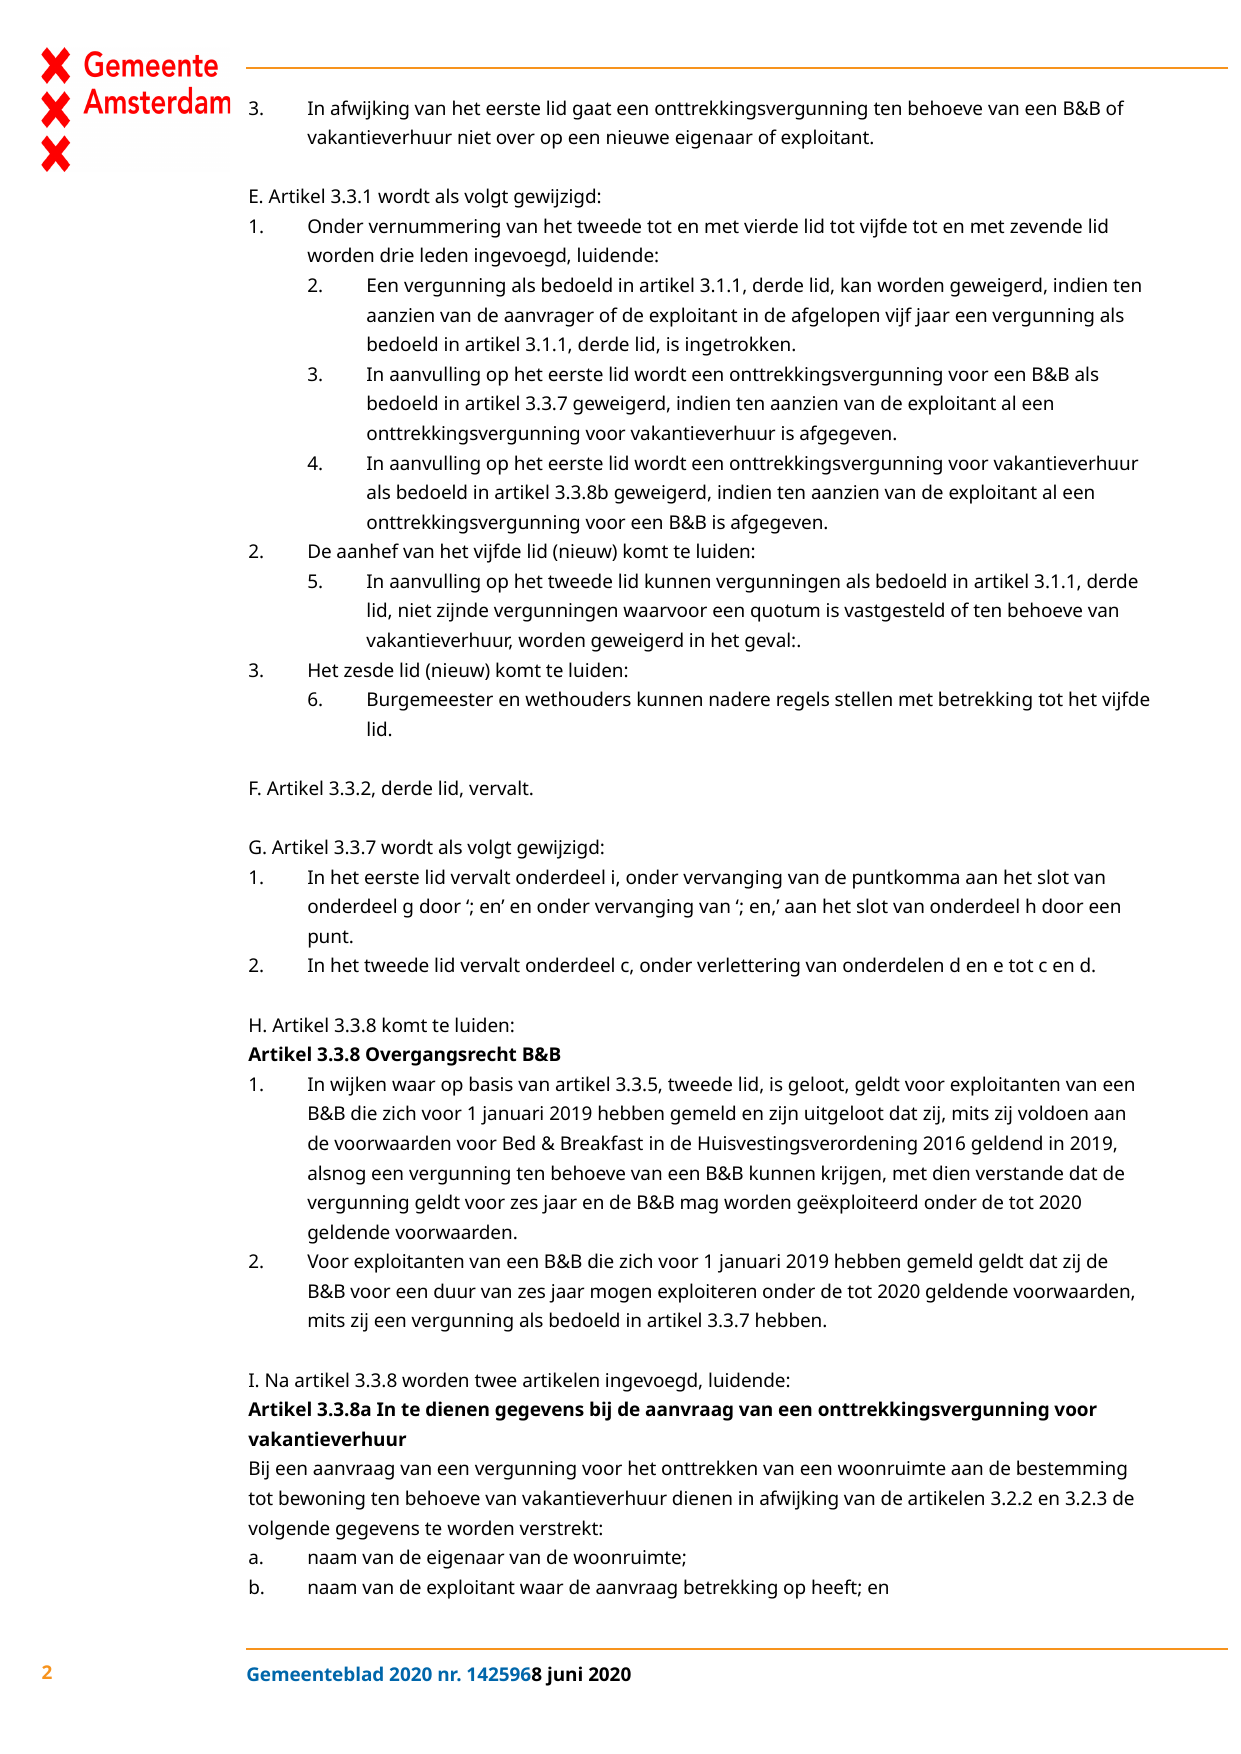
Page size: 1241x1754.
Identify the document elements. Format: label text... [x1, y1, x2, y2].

list naam van de exploitant waar de aanvraag betrekking op heeft; en [248, 1574, 1152, 1600]
list In afwijking van het eerste lid gaat een onttrekkingsvergunning ten behoeve van een B&B of vakantieverhuur niet over op een nieuwe eigenaar of exploitant. [248, 95, 1152, 150]
text Artikel 3.3.8 Overgangsrecht B&B [248, 1041, 1152, 1067]
list In het tweede lid vervalt onderdeel c, onder verlettering van onderdelen d en e tot c en d. [248, 953, 1152, 978]
list In aanvulling op het eerste lid wordt een onttrekkingsvergunning voor vakantieverhuur als bedoeld in artikel 3.3.8b geweigerd, indien ten aanzien van de exploitant al een onttrekkingsvergunning voor een B&B is afgegeven. [307, 450, 1152, 535]
list In het eerste lid vervalt onderdeel i, onder vervanging van de puntkomma aan het slot van onderdeel g door ‘; en’ en onder vervanging van ‘; en,’ aan het slot van onderdeel h door een punt. [248, 864, 1152, 949]
list In aanvulling op het eerste lid wordt een onttrekkingsvergunning voor een B&B als bedoeld in artikel 3.3.7 geweigerd, indien ten aanzien van de exploitant al een onttrekkingsvergunning voor vakantieverhuur is afgegeven. [307, 361, 1152, 446]
text Artikel 3.3.8a In te dienen gegevens bij de aanvraag van een onttrekkingsvergunning voor vakantieverhuur [248, 1396, 1152, 1452]
text G. Artikel 3.3.7 wordt als volgt gewijzigd: [248, 834, 1152, 860]
list naam van de eigenaar van de woonruimte; [248, 1544, 1152, 1570]
list De aanhef van het vijfde lid (nieuw) komt te luiden: [248, 538, 1152, 564]
list Een vergunning als bedoeld in artikel 3.1.1, derde lid, kan worden geweigerd, indien ten aanzien van de aanvrager of de exploitant in de afgelopen vijf jaar een vergunning als bedoeld in artikel 3.1.1, derde lid, is ingetrokken. [307, 272, 1152, 357]
list Burgemeester en wethouders kunnen nadere regels stellen met betrekking tot het vijfde lid. [307, 686, 1152, 742]
text E. Artikel 3.3.1 wordt als volgt gewijzigd: [248, 183, 1152, 209]
picture [41, 47, 231, 172]
text Bij een aanvraag van een vergunning voor het onttrekken van een woonruimte aan de bestemming tot bewoning ten behoeve van vakantieverhuur dienen in afwijking van de artikelen 3.2.2 en 3.2.3 de volgende gegevens te worden verstrekt: [248, 1456, 1152, 1541]
text I. Na artikel 3.3.8 worden twee artikelen ingevoegd, luidende: [248, 1367, 1152, 1393]
list Het zesde lid (nieuw) komt te luiden: [248, 657, 1152, 683]
list Onder vernummering van het tweede tot en met vierde lid tot vijfde tot en met zevende lid worden drie leden ingevoegd, luidende: [248, 213, 1152, 268]
text H. Artikel 3.3.8 komt te luiden: [248, 1012, 1152, 1038]
list In wijken waar op basis van artikel 3.3.5, tweede lid, is geloot, geldt voor exploitanten van een B&B die zich voor 1 januari 2019 hebben gemeld en zijn uitgeloot dat zij, mits zij voldoen aan de voorwaarden voor Bed & Breakfast in de Huisvestingsverordening 2016 geldend in 2019, alsnog een vergunning ten behoeve van een B&B kunnen krijgen, met dien verstande dat de vergunning geldt voor zes jaar en de B&B mag worden geëxploiteerd onder de tot 2020 geldende voorwaarden. [248, 1071, 1152, 1245]
text F. Artikel 3.3.2, derde lid, vervalt. [248, 775, 1152, 801]
list Voor exploitanten van een B&B die zich voor 1 januari 2019 hebben gemeld geldt dat zij de B&B voor een duur van zes jaar mogen exploiteren onder de tot 2020 geldende voorwaarden, mits zij een vergunning als bedoeld in artikel 3.3.7 hebben. [248, 1248, 1152, 1333]
list In aanvulling op het tweede lid kunnen vergunningen als bedoeld in artikel 3.1.1, derde lid, niet zijnde vergunningen waarvoor een quotum is vastgesteld of ten behoeve van vakantieverhuur, worden geweigerd in het geval:. [307, 568, 1152, 653]
